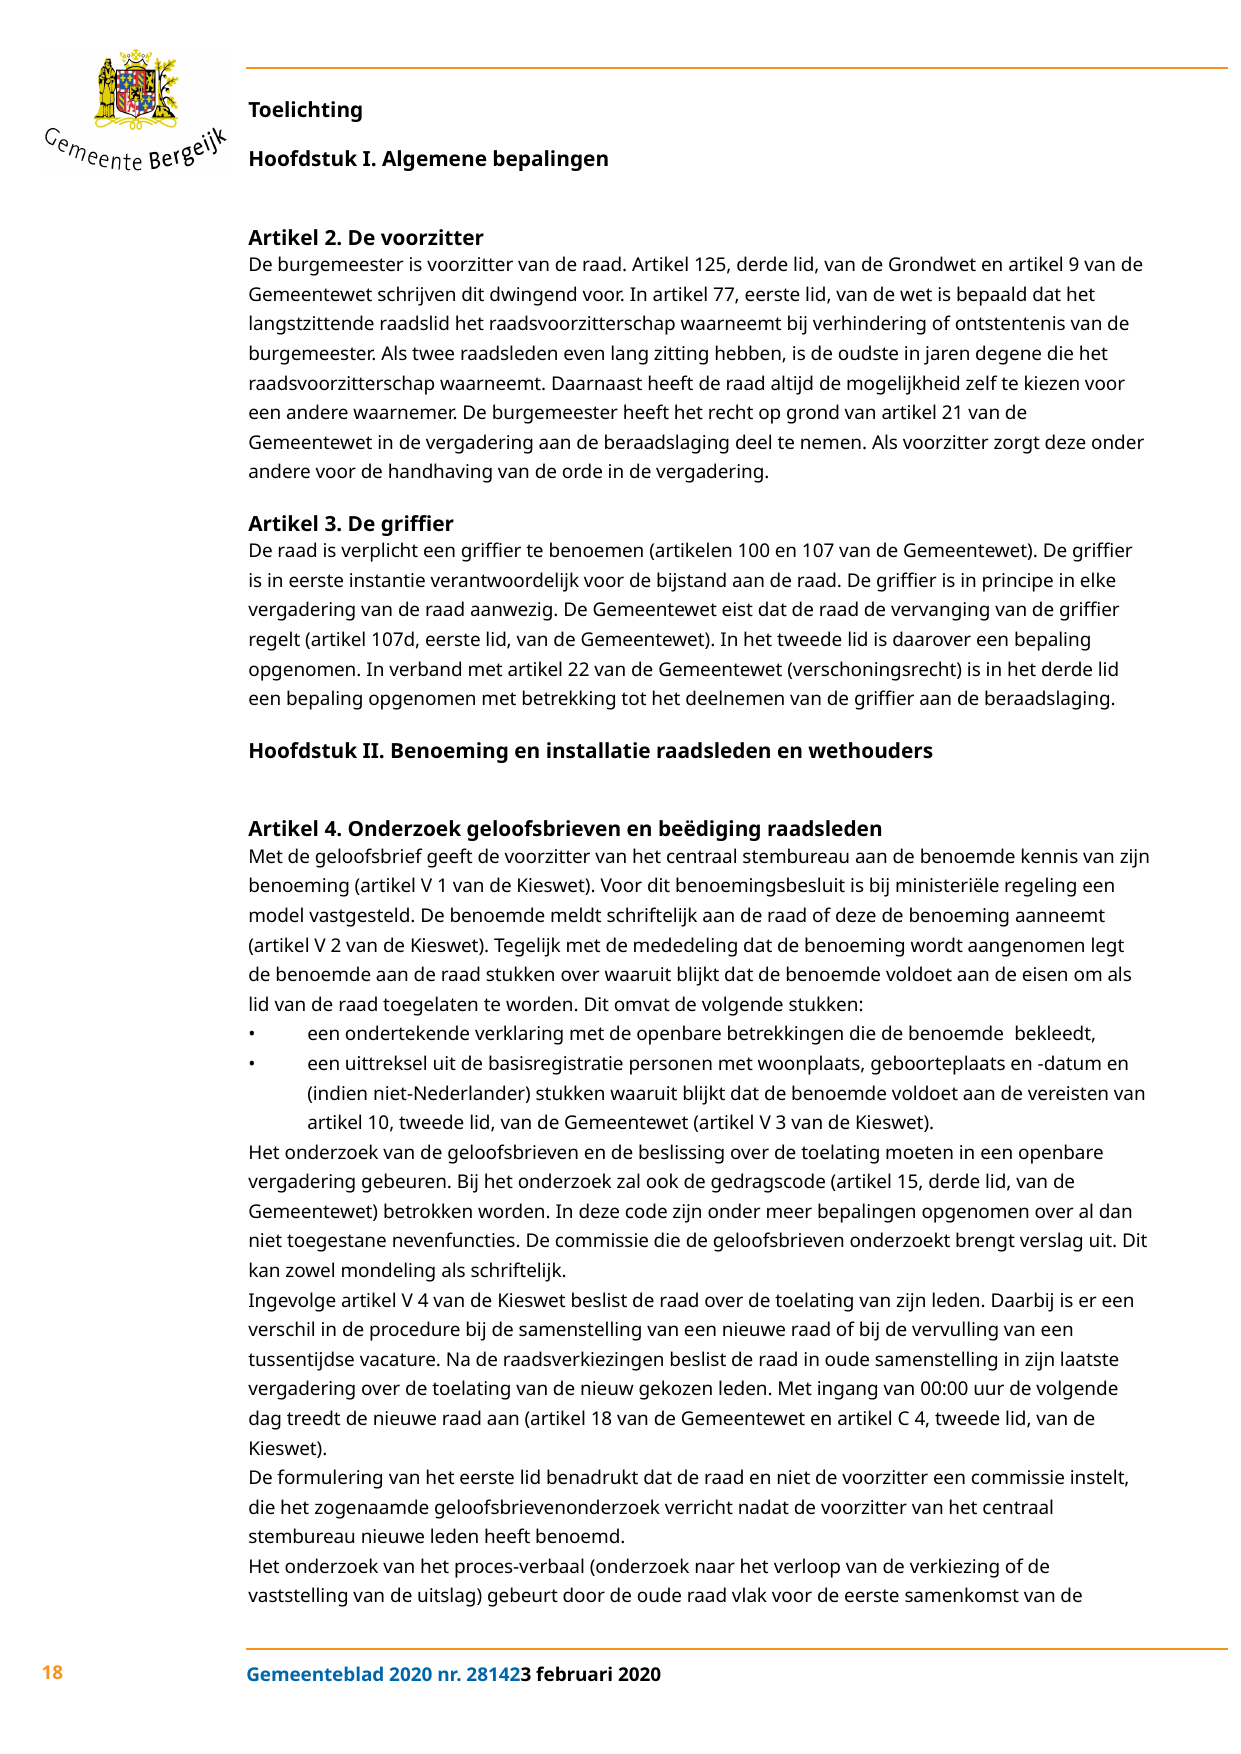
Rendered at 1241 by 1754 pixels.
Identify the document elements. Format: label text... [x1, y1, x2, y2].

text Het onderzoek van het proces-verbaal (onderzoek naar het verloop van de verkiezing of de vaststelling van de uitslag) gebeurt door de oude raad vlak voor de eerste samenkomst van de [248, 1553, 1152, 1608]
text Hoofdstuk I. Algemene bepalingen [248, 144, 1152, 173]
text Het onderzoek van de geloofsbrieven en de beslissing over de toelating moeten in een openbare vergadering gebeuren. Bij het onderzoek zal ook de gedragscode (artikel 15, derde lid, van de Gemeentewet) betrokken worden. In deze code zijn onder meer bepalingen opgenomen over al dan niet toegestane nevenfuncties. De commissie die de geloofsbrieven onderzoekt brengt verslag uit. Dit kan zowel mondeling als schriftelijk. [248, 1139, 1152, 1283]
text Met de geloofsbrief geeft de voorzitter van het centraal stembureau aan de benoemde kennis van zijn benoeming (artikel V 1 van de Kieswet). Voor dit benoemingsbesluit is bij ministeriële regeling een model vastgesteld. De benoemde meldt schriftelijk aan de raad of deze de benoeming aanneemt (artikel V 2 van de Kieswet). Tegelijk met de mededeling dat de benoeming wordt aangenomen legt de benoemde aan de raad stukken over waaruit blijkt dat de benoemde voldoet aan de eisen om als lid van de raad toegelaten te worden. Dit omvat de volgende stukken: [248, 843, 1152, 1017]
text Hoofdstuk II. Benoeming en installatie raadsleden en wethouders [248, 736, 1152, 764]
text Toelichting [248, 95, 1152, 123]
list een uittreksel uit de basisregistratie personen met woonplaats, geboorteplaats en -datum en (indien niet-Nederlander) stukken waaruit blijkt dat de benoemde voldoet aan de vereisten van artikel 10, tweede lid, van de Gemeentewet (artikel V 3 van de Kieswet). [248, 1050, 1152, 1135]
text De formulering van het eerste lid benadrukt dat de raad en niet de voorzitter een commissie instelt, die het zogenaamde geloofsbrievenonderzoek verricht nadat de voorzitter van het centraal stembureau nieuwe leden heeft benoemd. [248, 1464, 1152, 1549]
list een ondertekende verklaring met de openbare betrekkingen die de benoemde bekleedt, [248, 1021, 1152, 1046]
text De raad is verplicht een griffier te benoemen (artikelen 100 en 107 van de Gemeentewet). De griffier is in eerste instantie verantwoordelijk voor de bijstand aan de raad. De griffier is in principe in elke vergadering van de raad aanwezig. De Gemeentewet eist dat de raad de vervanging van de griffier regelt (artikel 107d, eerste lid, van de Gemeentewet). In het tweede lid is daarover een bepaling opgenomen. In verband met artikel 22 van de Gemeentewet (verschoningsrecht) is in het derde lid een bepaling opgenomen met betrekking tot het deelnemen van de griffier aan de beraadslaging. [248, 537, 1152, 711]
text Ingevolge artikel V 4 van de Kieswet beslist de raad over de toelating van zijn leden. Daarbij is er een verschil in de procedure bij de samenstelling van een nieuwe raad of bij de vervulling van een tussentijdse vacature. Na de raadsverkiezingen beslist de raad in oude samenstelling in zijn laatste vergadering over de toelating van de nieuw gekozen leden. Met ingang van 00:00 uur de volgende dag treedt de nieuwe raad aan (artikel 18 van de Gemeentewet en artikel C 4, tweede lid, van de Kieswet). [248, 1287, 1152, 1460]
text De burgemeester is voorzitter van de raad. Artikel 125, derde lid, van de Grondwet en artikel 9 van de Gemeentewet schrijven dit dwingend voor. In artikel 77, eerste lid, van de wet is bepaald dat het langstzittende raadslid het raadsvoorzitterschap waarneemt bij verhindering of ontstentenis van de burgemeester. Als twee raadsleden even lang zitting hebben, is de oudste in jaren degene die het raadsvoorzitterschap waarneemt. Daarnaast heeft de raad altijd de mogelijkheid zelf te kiezen voor een andere waarnemer. De burgemeester heeft het recht op grond van artikel 21 van de Gemeentewet in de vergadering aan de beraadslaging deel te nemen. Als voorzitter zorgt deze onder andere voor de handhaving van de orde in de vergadering. [248, 251, 1152, 484]
picture [41, 47, 231, 172]
text Artikel 3. De griffier [248, 509, 1152, 537]
text Artikel 4. Onderzoek geloofsbrieven en beëdiging raadsleden [248, 814, 1152, 843]
text Artikel 2. De voorzitter [248, 223, 1152, 251]
